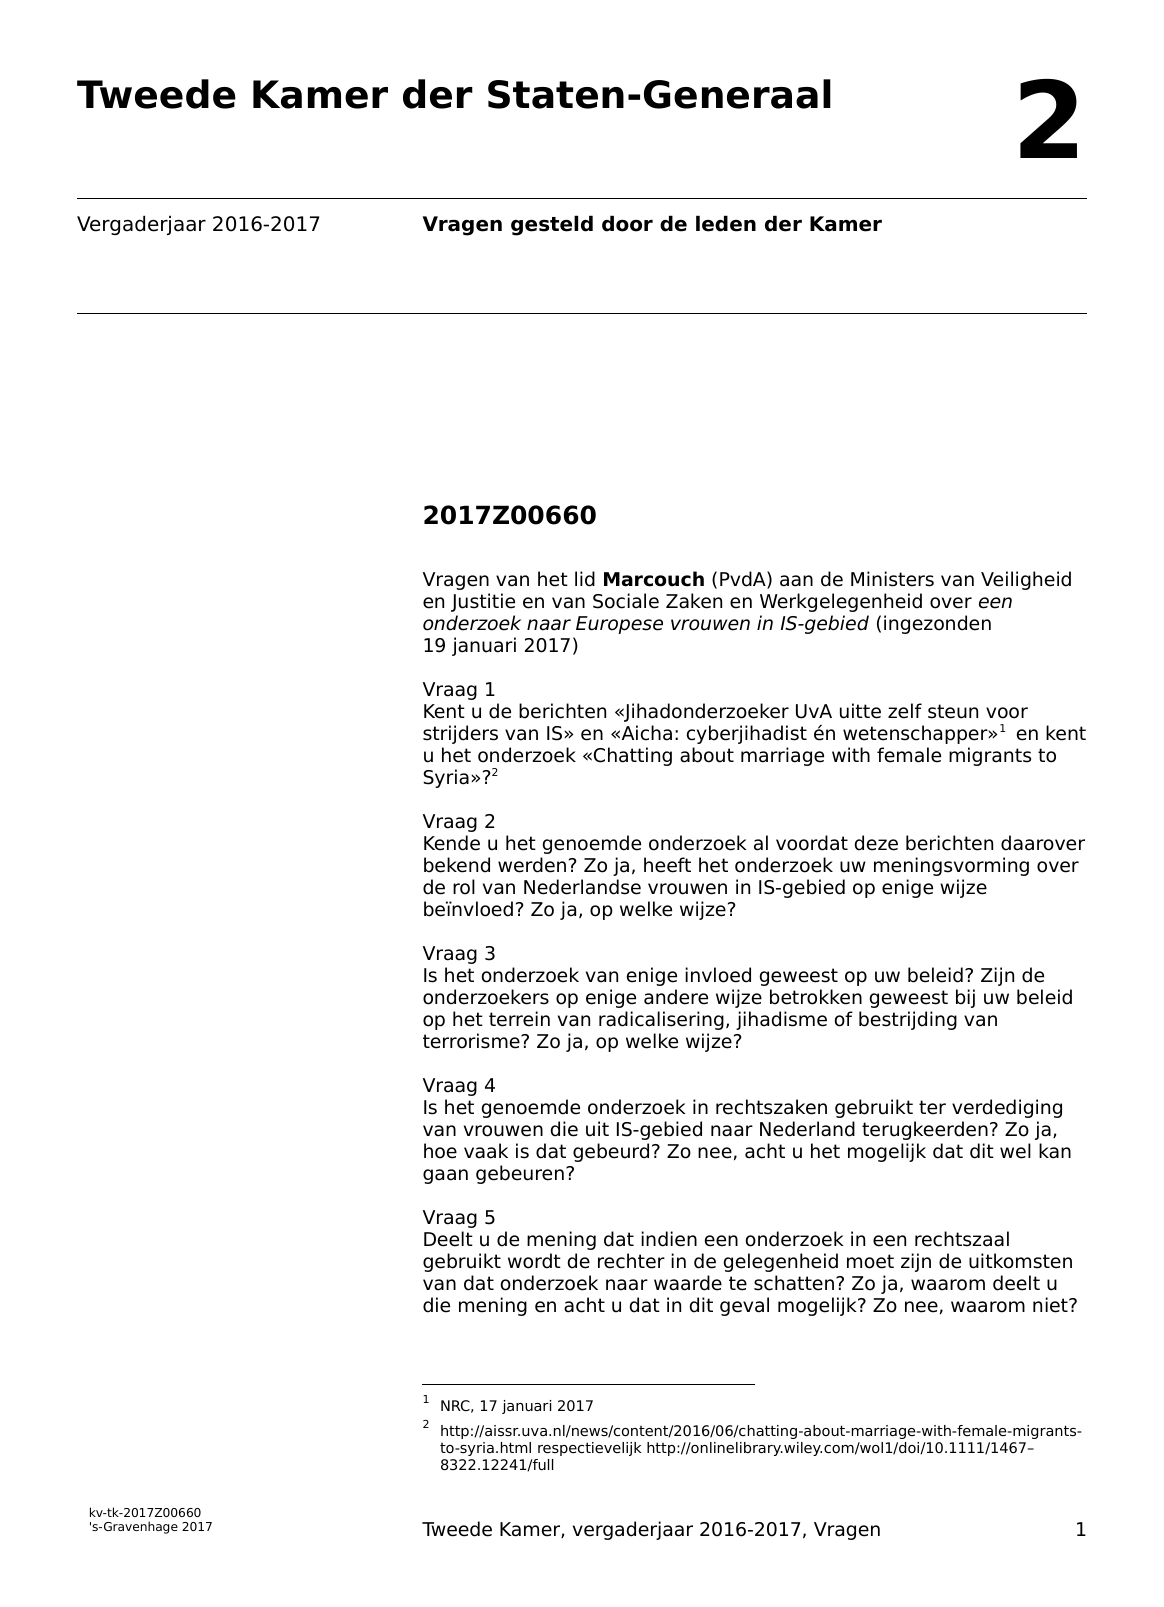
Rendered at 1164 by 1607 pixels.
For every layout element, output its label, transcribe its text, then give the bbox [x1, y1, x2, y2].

text http://aissr.uva.nl/news/content/2016/06/chatting-about-marriage-with-female-migrants-to-syria.html respectievelijk http://onlinelibrary.wiley.com/wol1/doi/10.1111/1467–8322.12241/full [422, 1418, 1087, 1474]
text Vraag 5 [422, 1207, 1087, 1229]
text 's-Gravenhage 2017 [88, 1520, 323, 1534]
table_cell Vragen gesteld door de leden der Kamer [422, 199, 1087, 313]
text NRC, 17 januari 2017 [422, 1393, 1087, 1416]
text Vraag 1 [422, 679, 1087, 701]
table_header 2 [886, 59, 1087, 198]
table_cell Vergaderjaar 2016-2017 [77, 199, 422, 313]
text Kent u de berichten «Jihadonderzoeker UvA uitte zelf steun voor strijders van IS» en «Aicha: cyberjihadist én wetenschapper» en kent u het onderzoek «Chatting about marriage with female migrants to Syria»? [422, 701, 1087, 789]
text Is het onderzoek van enige invloed geweest op uw beleid? Zijn de onderzoekers op enige andere wijze betrokken geweest bij uw beleid op het terrein van radicalisering, jihadisme of bestrijding van terrorisme? Zo ja, op welke wijze? [422, 965, 1087, 1053]
table_header Tweede Kamer der Staten-Generaal [77, 59, 886, 198]
text 2017Z00660 [422, 501, 1087, 531]
text Vragen van het lid Marcouch (PvdA) aan de Ministers van Veiligheid en Justitie en van Sociale Zaken en Werkgelegenheid over een onderzoek naar Europese vrouwen in IS-gebied (ingezonden 19 januari 2017) [422, 569, 1087, 657]
text Vraag 4 [422, 1075, 1087, 1097]
text Kende u het genoemde onderzoek al voordat deze berichten daarover bekend werden? Zo ja, heeft het onderzoek uw meningsvorming over de rol van Nederlandse vrouwen in IS-gebied op enige wijze beïnvloed? Zo ja, op welke wijze? [422, 833, 1087, 921]
text Deelt u de mening dat indien een onderzoek in een rechtszaal gebruikt wordt de rechter in de gelegenheid moet zijn de uitkomsten van dat onderzoek naar waarde te schatten? Zo ja, waarom deelt u die mening en acht u dat in dit geval mogelijk? Zo nee, waarom niet? [422, 1229, 1087, 1317]
text Is het genoemde onderzoek in rechtszaken gebruikt ter verdediging van vrouwen die uit IS-gebied naar Nederland terugkeerden? Zo ja, hoe vaak is dat gebeurd? Zo nee, acht u het mogelijk dat dit wel kan gaan gebeuren? [422, 1097, 1087, 1185]
text Vraag 2 [422, 811, 1087, 833]
text Vraag 3 [422, 943, 1087, 965]
text kv-tk-2017Z00660 [88, 1506, 323, 1520]
